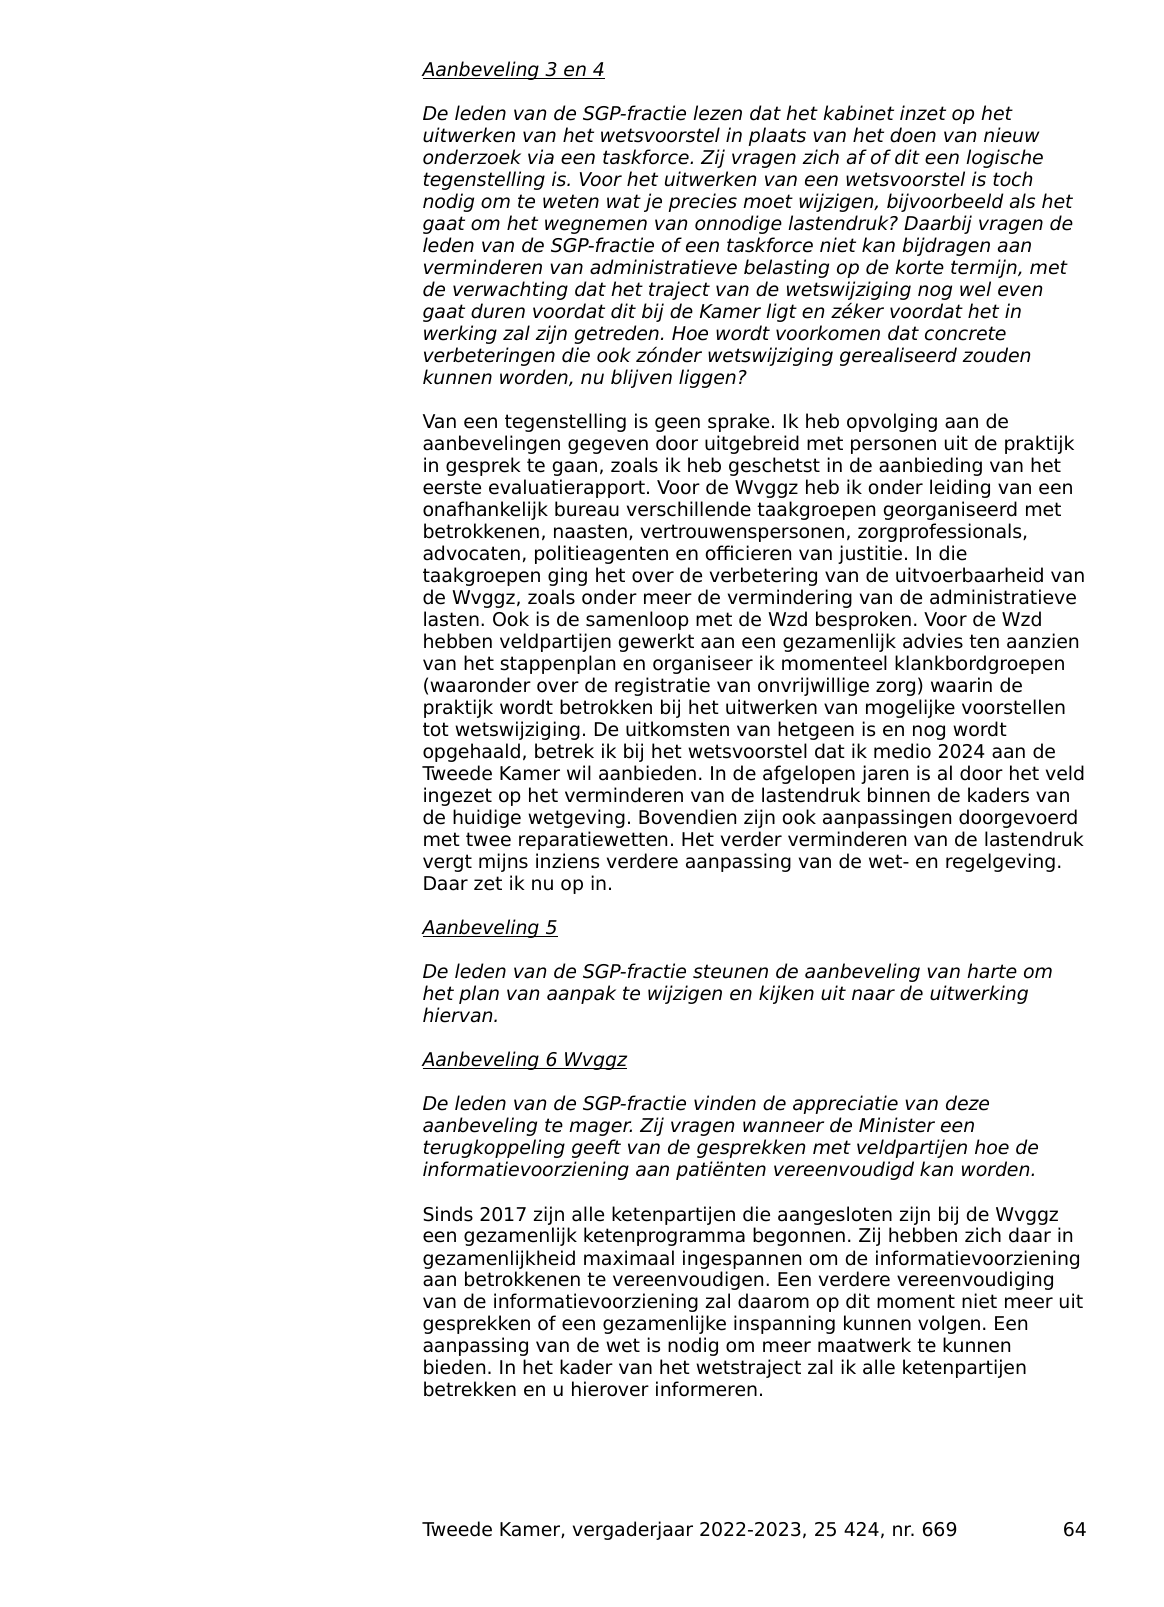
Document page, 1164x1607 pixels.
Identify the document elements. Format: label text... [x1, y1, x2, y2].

subtitle Aanbeveling 6 Wvggz [422, 1049, 1087, 1071]
subtitle Aanbeveling 5 [422, 917, 1087, 939]
text De leden van de SGP-fractie lezen dat het kabinet inzet op het uitwerken van het wetsvoorstel in plaats van het doen van nieuw onderzoek via een taskforce. Zij vragen zich af of dit een logische tegenstelling is. Voor het uitwerken van een wetsvoorstel is toch nodig om te weten wat je precies moet wijzigen, bijvoorbeeld als het gaat om het wegnemen van onnodige lastendruk? Daarbij vragen de leden van de SGP-fractie of een taskforce niet kan bijdragen aan verminderen van administratieve belasting op de korte termijn, met de verwachting dat het traject van de wetswijziging nog wel even gaat duren voordat dit bij de Kamer ligt en zéker voordat het in werking zal zijn getreden. Hoe wordt voorkomen dat concrete verbeteringen die ook zónder wetswijziging gerealiseerd zouden kunnen worden, nu blijven liggen? [422, 103, 1087, 389]
subtitle Aanbeveling 3 en 4 [422, 59, 1087, 81]
text De leden van de SGP-fractie vinden de appreciatie van deze aanbeveling te mager. Zij vragen wanneer de Minister een terugkoppeling geeft van de gesprekken met veldpartijen hoe de informatievoorziening aan patiënten vereenvoudigd kan worden. [422, 1093, 1087, 1181]
text Van een tegenstelling is geen sprake. Ik heb opvolging aan de aanbevelingen gegeven door uitgebreid met personen uit de praktijk in gesprek te gaan, zoals ik heb geschetst in de aanbieding van het eerste evaluatierapport. Voor de Wvggz heb ik onder leiding van een onafhankelijk bureau verschillende taakgroepen georganiseerd met betrokkenen, naasten, vertrouwenspersonen, zorgprofessionals, advocaten, politieagenten en officieren van justitie. In die taakgroepen ging het over de verbetering van de uitvoerbaarheid van de Wvggz, zoals onder meer de vermindering van de administratieve lasten. Ook is de samenloop met de Wzd besproken. Voor de Wzd hebben veldpartijen gewerkt aan een gezamenlijk advies ten aanzien van het stappenplan en organiseer ik momenteel klankbordgroepen (waaronder over de registratie van onvrijwillige zorg) waarin de praktijk wordt betrokken bij het uitwerken van mogelijke voorstellen tot wetswijziging. De uitkomsten van hetgeen is en nog wordt opgehaald, betrek ik bij het wetsvoorstel dat ik medio 2024 aan de Tweede Kamer wil aanbieden. In de afgelopen jaren is al door het veld ingezet op het verminderen van de lastendruk binnen de kaders van de huidige wetgeving. Bovendien zijn ook aanpassingen doorgevoerd met twee reparatiewetten. Het verder verminderen van de lastendruk vergt mijns inziens verdere aanpassing van de wet- en regelgeving. Daar zet ik nu op in. [422, 411, 1087, 895]
text De leden van de SGP-fractie steunen de aanbeveling van harte om het plan van aanpak te wijzigen en kijken uit naar de uitwerking hiervan. [422, 961, 1087, 1027]
text Sinds 2017 zijn alle ketenpartijen die aangesloten zijn bij de Wvggz een gezamenlijk ketenprogramma begonnen. Zij hebben zich daar in gezamenlijkheid maximaal ingespannen om de informatievoorziening aan betrokkenen te vereenvoudigen. Een verdere vereenvoudiging van de informatievoorziening zal daarom op dit moment niet meer uit gesprekken of een gezamenlijke inspanning kunnen volgen. Een aanpassing van de wet is nodig om meer maatwerk te kunnen bieden. In het kader van het wetstraject zal ik alle ketenpartijen betrekken en u hierover informeren. [422, 1203, 1087, 1401]
